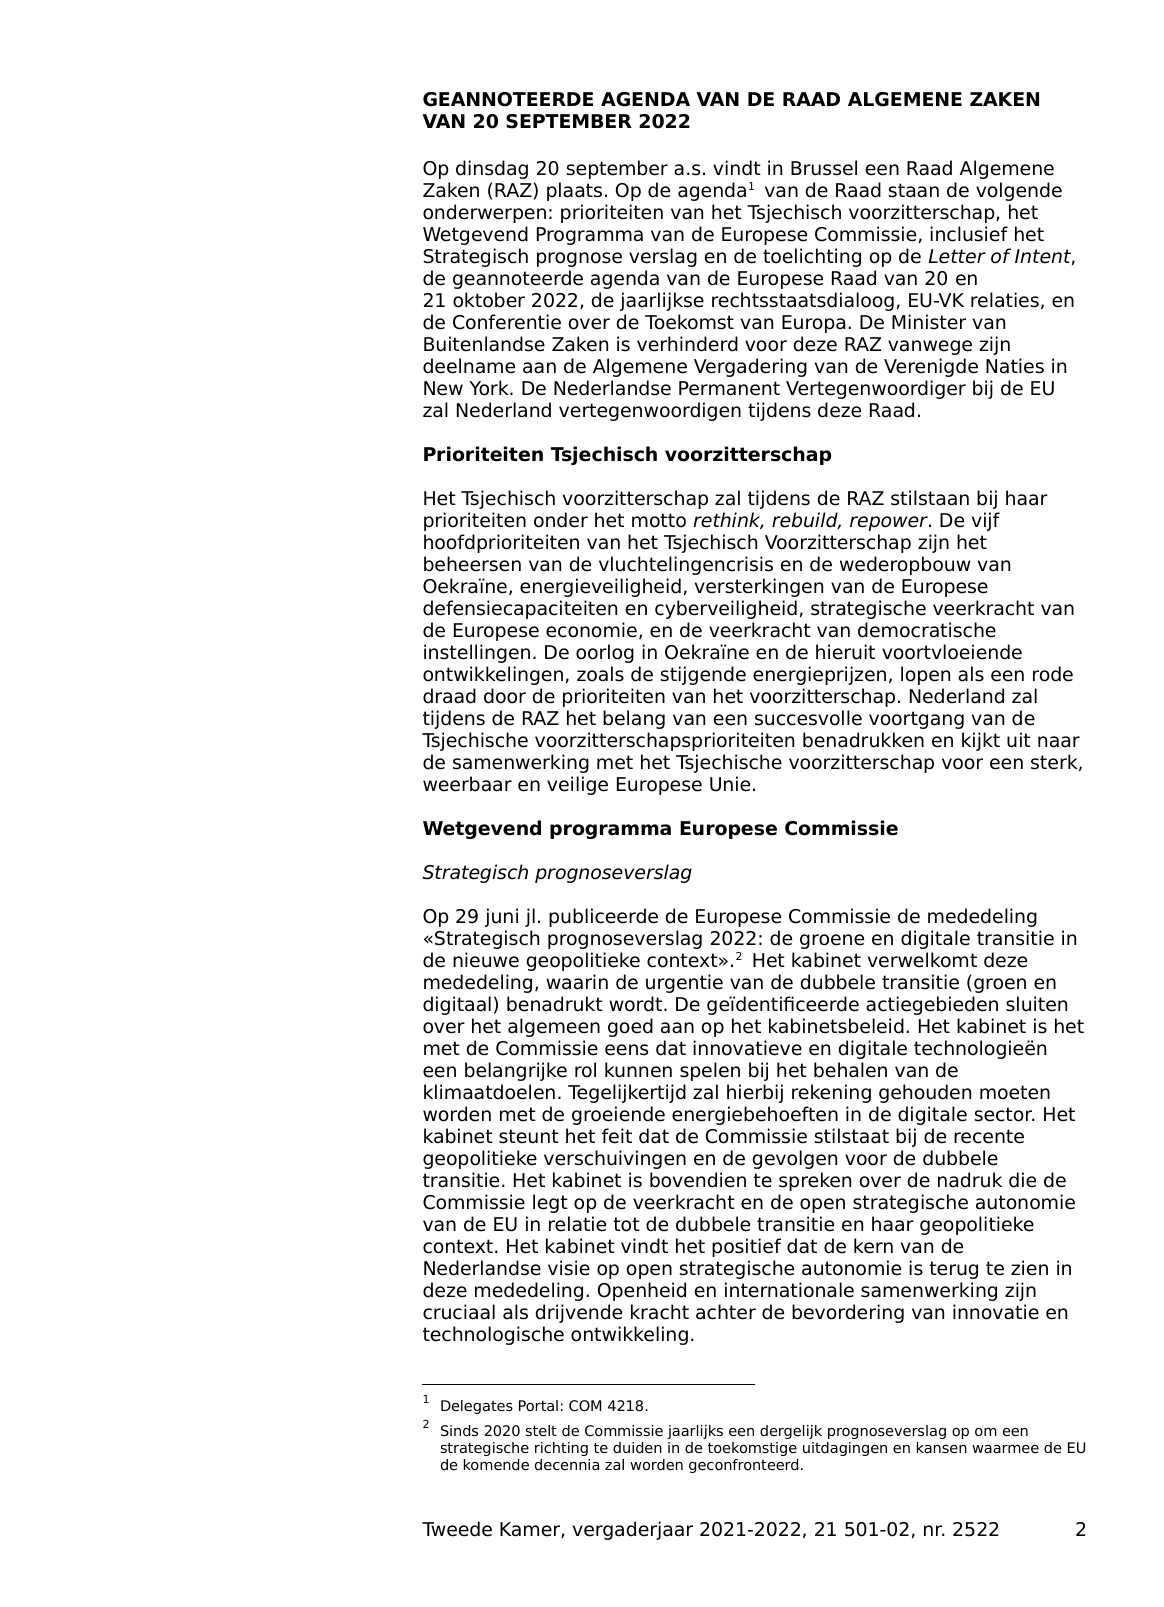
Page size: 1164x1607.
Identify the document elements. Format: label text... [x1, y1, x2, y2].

text Het Tsjechisch voorzitterschap zal tijdens de RAZ stilstaan bij haar prioriteiten onder het motto rethink, rebuild, repower. De vijf hoofdprioriteiten van het Tsjechisch Voorzitterschap zijn het beheersen van de vluchtelingencrisis en de wederopbouw van Oekraïne, energieveiligheid, versterkingen van de Europese defensiecapaciteiten en cyberveiligheid, strategische veerkracht van de Europese economie, en de veerkracht van democratische instellingen. De oorlog in Oekraïne en de hieruit voortvloeiende ontwikkelingen, zoals de stijgende energieprijzen, lopen als een rode draad door de prioriteiten van het voorzitterschap. Nederland zal tijdens de RAZ het belang van een succesvolle voortgang van de Tsjechische voorzitterschapsprioriteiten benadrukken en kijkt uit naar de samenwerking met het Tsjechische voorzitterschap voor een sterk, weerbaar en veilige Europese Unie. [422, 488, 1087, 796]
subtitle GEANNOTEERDE AGENDA VAN DE RAAD ALGEMENE ZAKEN VAN 20 SEPTEMBER 2022 [422, 89, 1087, 133]
text Op 29 juni jl. publiceerde de Europese Commissie de mededeling «Strategisch prognoseverslag 2022: de groene en digitale transitie in de nieuwe geopolitieke context». Het kabinet verwelkomt deze mededeling, waarin de urgentie van de dubbele transitie (groen en digitaal) benadrukt wordt. De geïdentificeerde actiegebieden sluiten over het algemeen goed aan op het kabinetsbeleid. Het kabinet is het met de Commissie eens dat innovatieve en digitale technologieën een belangrijke rol kunnen spelen bij het behalen van de klimaatdoelen. Tegelijkertijd zal hierbij rekening gehouden moeten worden met de groeiende energiebehoeften in de digitale sector. Het kabinet steunt het feit dat de Commissie stilstaat bij de recente geopolitieke verschuivingen en de gevolgen voor de dubbele transitie. Het kabinet is bovendien te spreken over de nadruk die de Commissie legt op de veerkracht en de open strategische autonomie van de EU in relatie tot de dubbele transitie en haar geopolitieke context. Het kabinet vindt het positief dat de kern van de Nederlandse visie op open strategische autonomie is terug te zien in deze mededeling. Openheid en internationale samenwerking zijn cruciaal als drijvende kracht achter de bevordering van innovatie en technologische ontwikkeling. [422, 906, 1087, 1346]
text Op dinsdag 20 september a.s. vindt in Brussel een Raad Algemene Zaken (RAZ) plaats. Op de agenda van de Raad staan de volgende onderwerpen: prioriteiten van het Tsjechisch voorzitterschap, het Wetgevend Programma van de Europese Commissie, inclusief het Strategisch prognose verslag en de toelichting op de Letter of Intent, de geannoteerde agenda van de Europese Raad van 20 en 21 oktober 2022, de jaarlijkse rechtsstaatsdialoog, EU-VK relaties, en de Conferentie over de Toekomst van Europa. De Minister van Buitenlandse Zaken is verhinderd voor deze RAZ vanwege zijn deelname aan de Algemene Vergadering van de Verenigde Naties in New York. De Nederlandse Permanent Vertegenwoordiger bij de EU zal Nederland vertegenwoordigen tijdens deze Raad. [422, 158, 1087, 422]
text Delegates Portal: COM 4218. [422, 1393, 1087, 1416]
subtitle Prioriteiten Tsjechisch voorzitterschap [422, 444, 1087, 466]
subtitle Wetgevend programma Europese Commissie [422, 818, 1087, 840]
text Sinds 2020 stelt de Commissie jaarlijks een dergelijk prognoseverslag op om een strategische richting te duiden in de toekomstige uitdagingen en kansen waarmee de EU de komende decennia zal worden geconfronteerd. [422, 1418, 1087, 1474]
subtitle Strategisch prognoseverslag [422, 862, 1087, 884]
